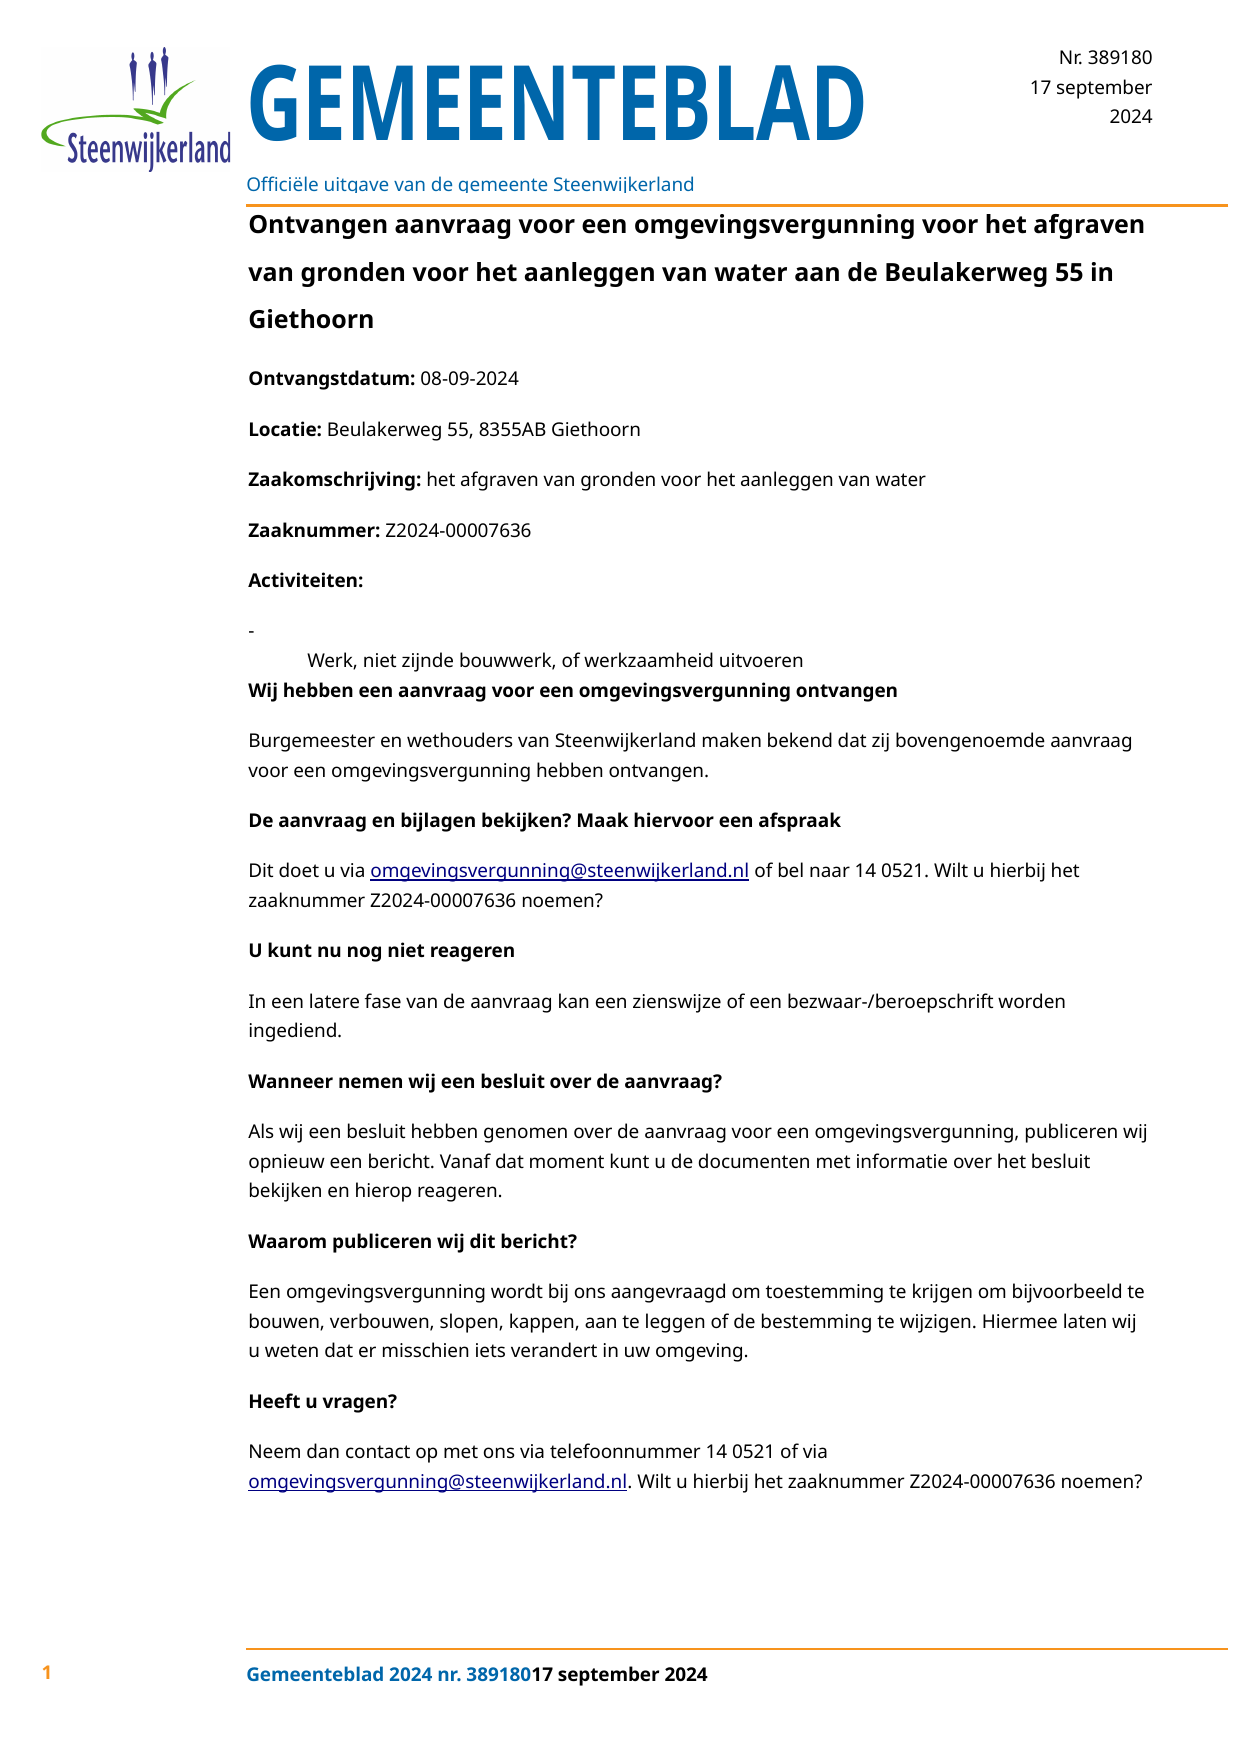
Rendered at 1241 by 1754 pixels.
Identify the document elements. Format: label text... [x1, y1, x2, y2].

text Als wij een besluit hebben genomen over de aanvraag voor een omgevingsvergunning, publiceren wij opnieuw een bericht. Vanaf dat moment kunt u de documenten met informatie over het besluit bekijken en hierop reageren. [248, 1118, 1152, 1203]
list Werk, niet zijnde bouwwerk, of werkzaamheid uitvoeren [248, 647, 1152, 673]
text Wij hebben een aanvraag voor een omgevingsvergunning ontvangen [248, 677, 1152, 702]
text Activiteiten: [248, 567, 1152, 593]
text De aanvraag en bijlagen bekijken? Maak hiervoor een afspraak [248, 807, 1152, 833]
text In een latere fase van de aanvraag kan een zienswijze of een bezwaar-/beroepschrift worden ingediend. [248, 988, 1152, 1043]
text Een omgevingsvergunning wordt bij ons aangevraagd om toestemming te krijgen om bijvoorbeeld te bouwen, verbouwen, slopen, kappen, aan te leggen of de bestemming te wijzigen. Hiermee laten wij u weten dat er misschien iets verandert in uw omgeving. [248, 1278, 1152, 1363]
text Waarom publiceren wij dit bericht? [248, 1228, 1152, 1254]
text Ontvangstdatum: 08-09-2024 [248, 366, 1152, 391]
text Locatie: Beulakerweg 55, 8355AB Giethoorn [248, 416, 1152, 442]
text U kunt nu nog niet reageren [248, 938, 1152, 963]
text Burgemeester en wethouders van Steenwijkerland maken bekend dat zij bovengenoemde aanvraag voor een omgevingsvergunning hebben ontvangen. [248, 727, 1152, 782]
text Heeft u vragen? [248, 1388, 1152, 1414]
text Wanneer nemen wij een besluit over de aanvraag? [248, 1068, 1152, 1094]
text Neem dan contact op met ons via telefoonnummer 14 0521 of via omgevingsvergunning@steenwijkerland.nl. Wilt u hierbij het zaaknummer Z2024-00007636 noemen? [248, 1438, 1152, 1494]
picture [41, 47, 231, 172]
text Zaakomschrijving: het afgraven van gronden voor het aanleggen van water [248, 466, 1152, 492]
text Dit doet u via omgevingsvergunning@steenwijkerland.nl of bel naar 14 0521. Wilt u hierbij het zaaknummer Z2024-00007636 noemen? [248, 858, 1152, 913]
text Ontvangen aanvraag voor een omgevingsvergunning voor het afgraven van gronden voor het aanleggen van water aan de Beulakerweg 55 in Giethoorn [248, 207, 1152, 336]
text Zaaknummer: Z2024-00007636 [248, 517, 1152, 542]
